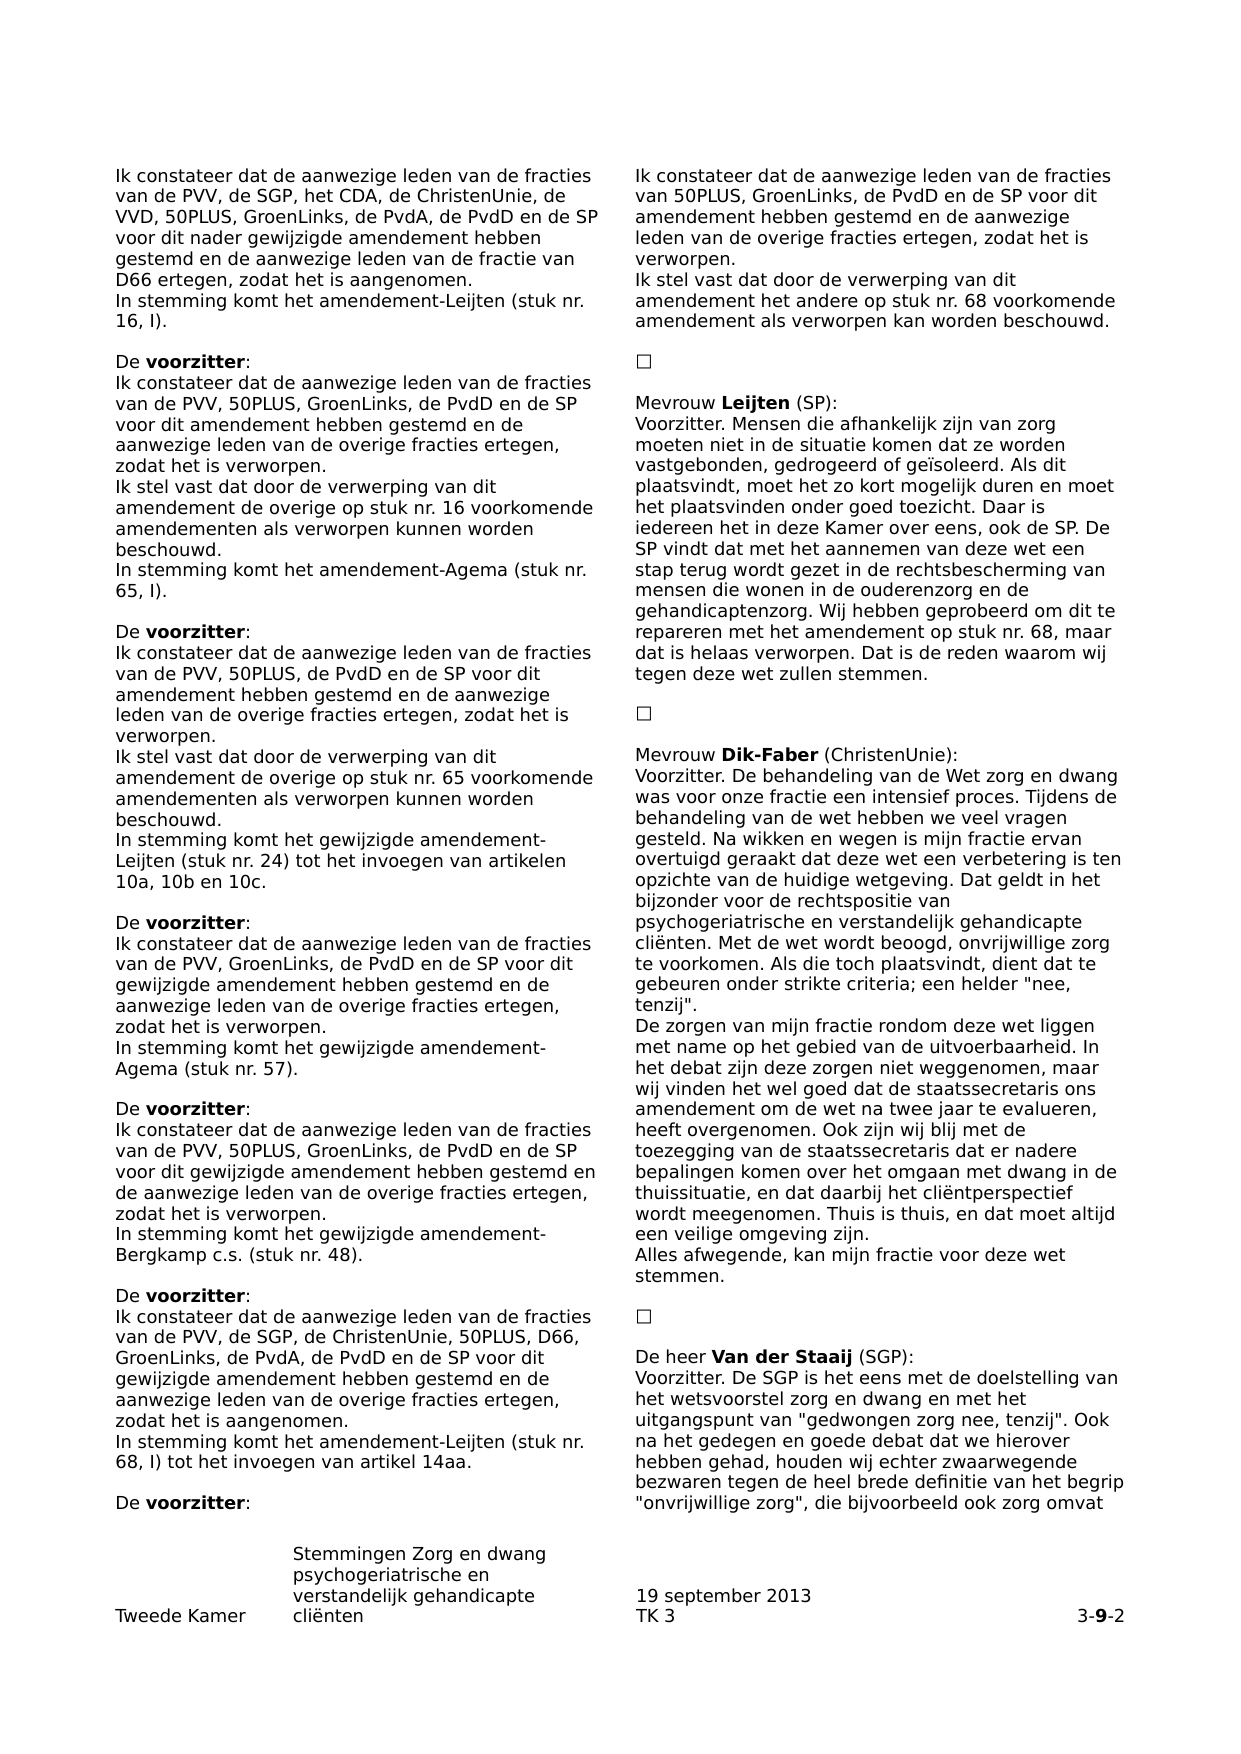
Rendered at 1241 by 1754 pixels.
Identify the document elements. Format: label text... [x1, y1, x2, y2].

text De voorzitter: [115, 913, 605, 933]
text Ik constateer dat de aanwezige leden van de fracties van 50PLUS, GroenLinks, de PvdD en de SP voor dit amendement hebben gestemd en de aanwezige leden van de overige fracties ertegen, zodat het is verworpen. [635, 165, 1125, 269]
text De voorzitter: [115, 352, 605, 373]
text Ik constateer dat de aanwezige leden van de fracties van de PVV, de SGP, het CDA, de ChristenUnie, de VVD, 50PLUS, GroenLinks, de PvdA, de PvdD en de SP voor dit nader gewijzigde amendement hebben gestemd en de aanwezige leden van de fractie van D66 ertegen, zodat het is aangenomen. [115, 165, 605, 290]
text Ik stel vast dat door de verwerping van dit amendement de overige op stuk nr. 65 voorkomende amendementen als verworpen kunnen worden beschouwd. [115, 747, 605, 830]
text Ik constateer dat de aanwezige leden van de fracties van de PVV, GroenLinks, de PvdD en de SP voor dit gewijzigde amendement hebben gestemd en de aanwezige leden van de overige fracties ertegen, zodat het is verworpen. [115, 933, 605, 1037]
text Voorzitter. De behandeling van de Wet zorg en dwang was voor onze fractie een intensief proces. Tijdens de behandeling van de wet hebben we veel vragen gesteld. Na wikken en wegen is mijn fractie ervan overtuigd geraakt dat deze wet een verbetering is ten opzichte van de huidige wetgeving. Dat geldt in het bijzonder voor de rechtspositie van psychogeriatrische en verstandelijk gehandicapte cliënten. Met de wet wordt beoogd, onvrijwillige zorg te voorkomen. Als die toch plaatsvindt, dient dat te gebeuren onder strikte criteria; een helder "nee, tenzij". [635, 766, 1125, 1016]
text De voorzitter: [115, 1099, 605, 1120]
text Mevrouw Leijten (SP): [635, 393, 1125, 413]
text In stemming komt het gewijzigde amendement-Leijten (stuk nr. 24) tot het invoegen van artikelen 10a, 10b en 10c. [115, 830, 605, 893]
text Mevrouw Dik-Faber (ChristenUnie): [635, 745, 1125, 766]
text ⬜ [635, 1307, 1125, 1327]
text Voorzitter. De SGP is het eens met de doelstelling van het wetsvoorstel zorg en dwang en met het uitgangspunt van "gedwongen zorg nee, tenzij". Ook na het gedegen en goede debat dat we hierover hebben gehad, houden wij echter zwaarwegende bezwaren tegen de heel brede definitie van het begrip "onvrijwillige zorg", die bijvoorbeeld ook zorg omvat [635, 1368, 1125, 1514]
text In stemming komt het amendement-Leijten (stuk nr. 16, I). [115, 290, 605, 332]
text Ik stel vast dat door de verwerping van dit amendement de overige op stuk nr. 16 voorkomende amendementen als verworpen kunnen worden beschouwd. [115, 477, 605, 560]
text Ik constateer dat de aanwezige leden van de fracties van de PVV, 50PLUS, GroenLinks, de PvdD en de SP voor dit gewijzigde amendement hebben gestemd en de aanwezige leden van de overige fracties ertegen, zodat het is verworpen. [115, 1120, 605, 1224]
text In stemming komt het amendement-Agema (stuk nr. 65, I). [115, 560, 605, 602]
text Ik constateer dat de aanwezige leden van de fracties van de PVV, de SGP, de ChristenUnie, 50PLUS, D66, GroenLinks, de PvdA, de PvdD en de SP voor dit gewijzigde amendement hebben gestemd en de aanwezige leden van de overige fracties ertegen, zodat het is aangenomen. [115, 1306, 605, 1431]
text De voorzitter: [115, 1493, 605, 1514]
text Alles afwegende, kan mijn fractie voor deze wet stemmen. [635, 1245, 1125, 1287]
text De voorzitter: [115, 622, 605, 643]
text In stemming komt het gewijzigde amendement-Bergkamp c.s. (stuk nr. 48). [115, 1224, 605, 1266]
text Ik constateer dat de aanwezige leden van de fracties van de PVV, 50PLUS, GroenLinks, de PvdD en de SP voor dit amendement hebben gestemd en de aanwezige leden van de overige fracties ertegen, zodat het is verworpen. [115, 373, 605, 477]
text In stemming komt het amendement-Leijten (stuk nr. 68, I) tot het invoegen van artikel 14aa. [115, 1431, 605, 1473]
text Ik stel vast dat door de verwerping van dit amendement het andere op stuk nr. 68 voorkomende amendement als verworpen kan worden beschouwd. [635, 269, 1125, 332]
text ⬜ [635, 704, 1125, 725]
text ⬜ [635, 352, 1125, 373]
text De heer Van der Staaij (SGP): [635, 1347, 1125, 1368]
text Ik constateer dat de aanwezige leden van de fracties van de PVV, 50PLUS, de PvdD en de SP voor dit amendement hebben gestemd en de aanwezige leden van de overige fracties ertegen, zodat het is verworpen. [115, 643, 605, 747]
text De zorgen van mijn fractie rondom deze wet liggen met name op het gebied van de uitvoerbaarheid. In het debat zijn deze zorgen niet weggenomen, maar wij vinden het wel goed dat de staatssecretaris ons amendement om de wet na twee jaar te evalueren, heeft overgenomen. Ook zijn wij blij met de toezegging van de staatssecretaris dat er nadere bepalingen komen over het omgaan met dwang in de thuissituatie, en dat daarbij het cliëntperspectief wordt meegenomen. Thuis is thuis, en dat moet altijd een veilige omgeving zijn. [635, 1016, 1125, 1245]
text De voorzitter: [115, 1286, 605, 1306]
text In stemming komt het gewijzigde amendement-Agema (stuk nr. 57). [115, 1037, 605, 1079]
text Voorzitter. Mensen die afhankelijk zijn van zorg moeten niet in de situatie komen dat ze worden vastgebonden, gedrogeerd of geïsoleerd. Als dit plaatsvindt, moet het zo kort mogelijk duren en moet het plaatsvinden onder goed toezicht. Daar is iedereen het in deze Kamer over eens, ook de SP. De SP vindt dat met het aannemen van deze wet een stap terug wordt gezet in de rechtsbescherming van mensen die wonen in de ouderenzorg en de gehandicaptenzorg. Wij hebben geprobeerd om dit te repareren met het amendement op stuk nr. 68, maar dat is helaas verworpen. Dat is de reden waarom wij tegen deze wet zullen stemmen. [635, 413, 1125, 684]
